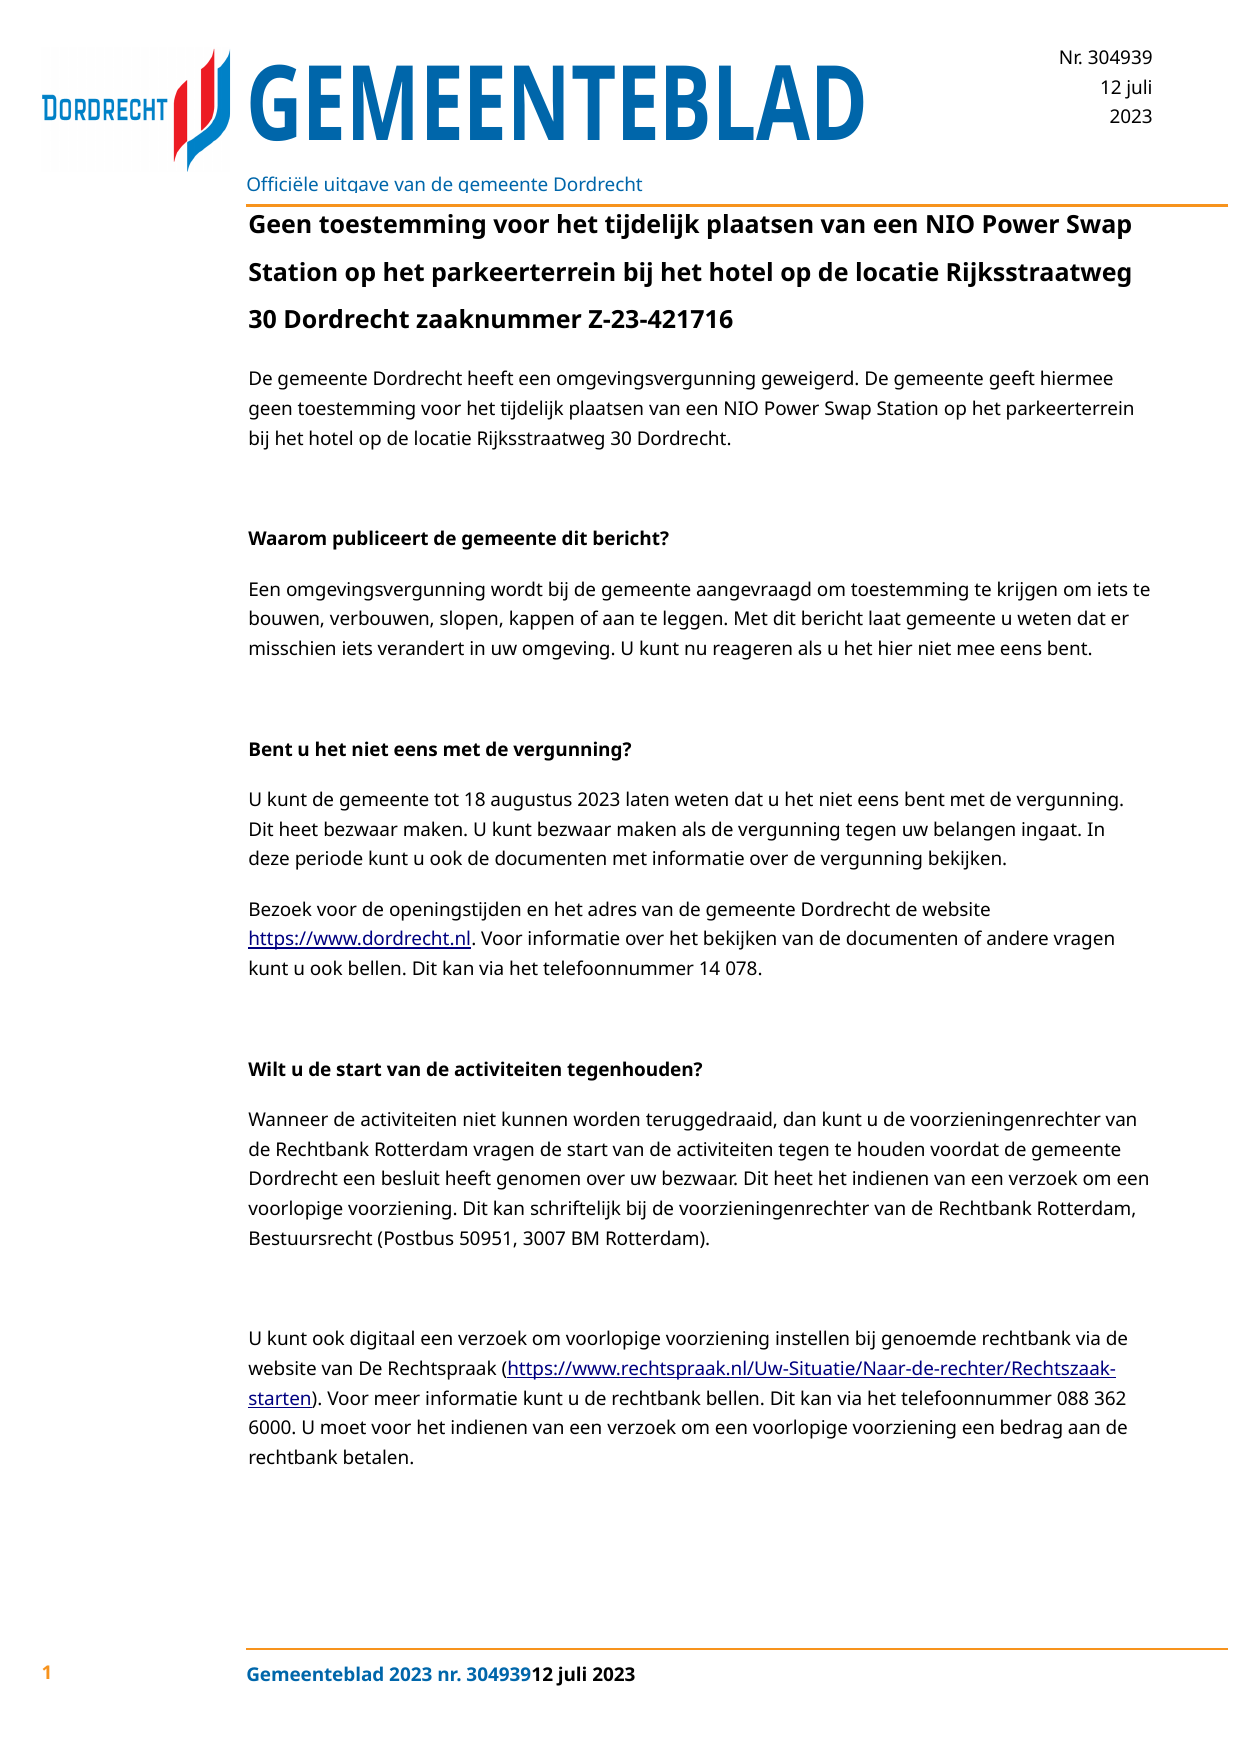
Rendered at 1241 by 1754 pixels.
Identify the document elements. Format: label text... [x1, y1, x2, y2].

text Bent u het niet eens met de vergunning? [248, 736, 1152, 762]
text U kunt de gemeente tot 18 augustus 2023 laten weten dat u het niet eens bent met de vergunning. Dit heet bezwaar maken. U kunt bezwaar maken als de vergunning tegen uw belangen ingaat. In deze periode kunt u ook de documenten met informatie over de vergunning bekijken. [248, 786, 1152, 871]
text U kunt ook digitaal een verzoek om voorlopige voorziening instellen bij genoemde rechtbank via de website van De Rechtspraak (https://www.rechtspraak.nl/Uw-Situatie/Naar-de-rechter/Rechtszaak-starten). Voor meer informatie kunt u de rechtbank bellen. Dit kan via het telefoonnummer 088 362 6000. U moet voor het indienen van een verzoek om een voorlopige voorziening een bedrag aan de rechtbank betalen. [248, 1326, 1152, 1469]
text Wilt u de start van de activiteiten tegenhouden? [248, 1056, 1152, 1082]
text Een omgevingsvergunning wordt bij de gemeente aangevraagd om toestemming te krijgen om iets te bouwen, verbouwen, slopen, kappen of aan te leggen. Met dit bericht laat gemeente u weten dat er misschien iets verandert in uw omgeving. U kunt nu reageren als u het hier niet mee eens bent. [248, 576, 1152, 661]
text Wanneer de activiteiten niet kunnen worden teruggedraaid, dan kunt u de voorzieningenrechter van de Rechtbank Rotterdam vragen de start van de activiteiten tegen te houden voordat de gemeente Dordrecht een besluit heeft genomen over uw bezwaar. Dit heet het indienen van een verzoek om een voorlopige voorziening. Dit kan schriftelijk bij de voorzieningenrechter van de Rechtbank Rotterdam, Bestuursrecht (Postbus 50951, 3007 BM Rotterdam). [248, 1106, 1152, 1250]
text Waarom publiceert de gemeente dit bericht? [248, 526, 1152, 551]
text De gemeente Dordrecht heeft een omgevingsvergunning geweigerd. De gemeente geeft hiermee geen toestemming voor het tijdelijk plaatsen van een NIO Power Swap Station op het parkeerterrein bij het hotel op de locatie Rijksstraatweg 30 Dordrecht. [248, 366, 1152, 450]
text Geen toestemming voor het tijdelijk plaatsen van een NIO Power Swap Station op het parkeerterrein bij het hotel op de locatie Rijksstraatweg 30 Dordrecht zaaknummer Z-23-421716 [248, 207, 1152, 336]
picture [41, 47, 231, 172]
text Bezoek voor de openingstijden en het adres van de gemeente Dordrecht de website https://www.dordrecht.nl. Voor informatie over het bekijken van de documenten of andere vragen kunt u ook bellen. Dit kan via het telefoonnummer 14 078. [248, 896, 1152, 981]
